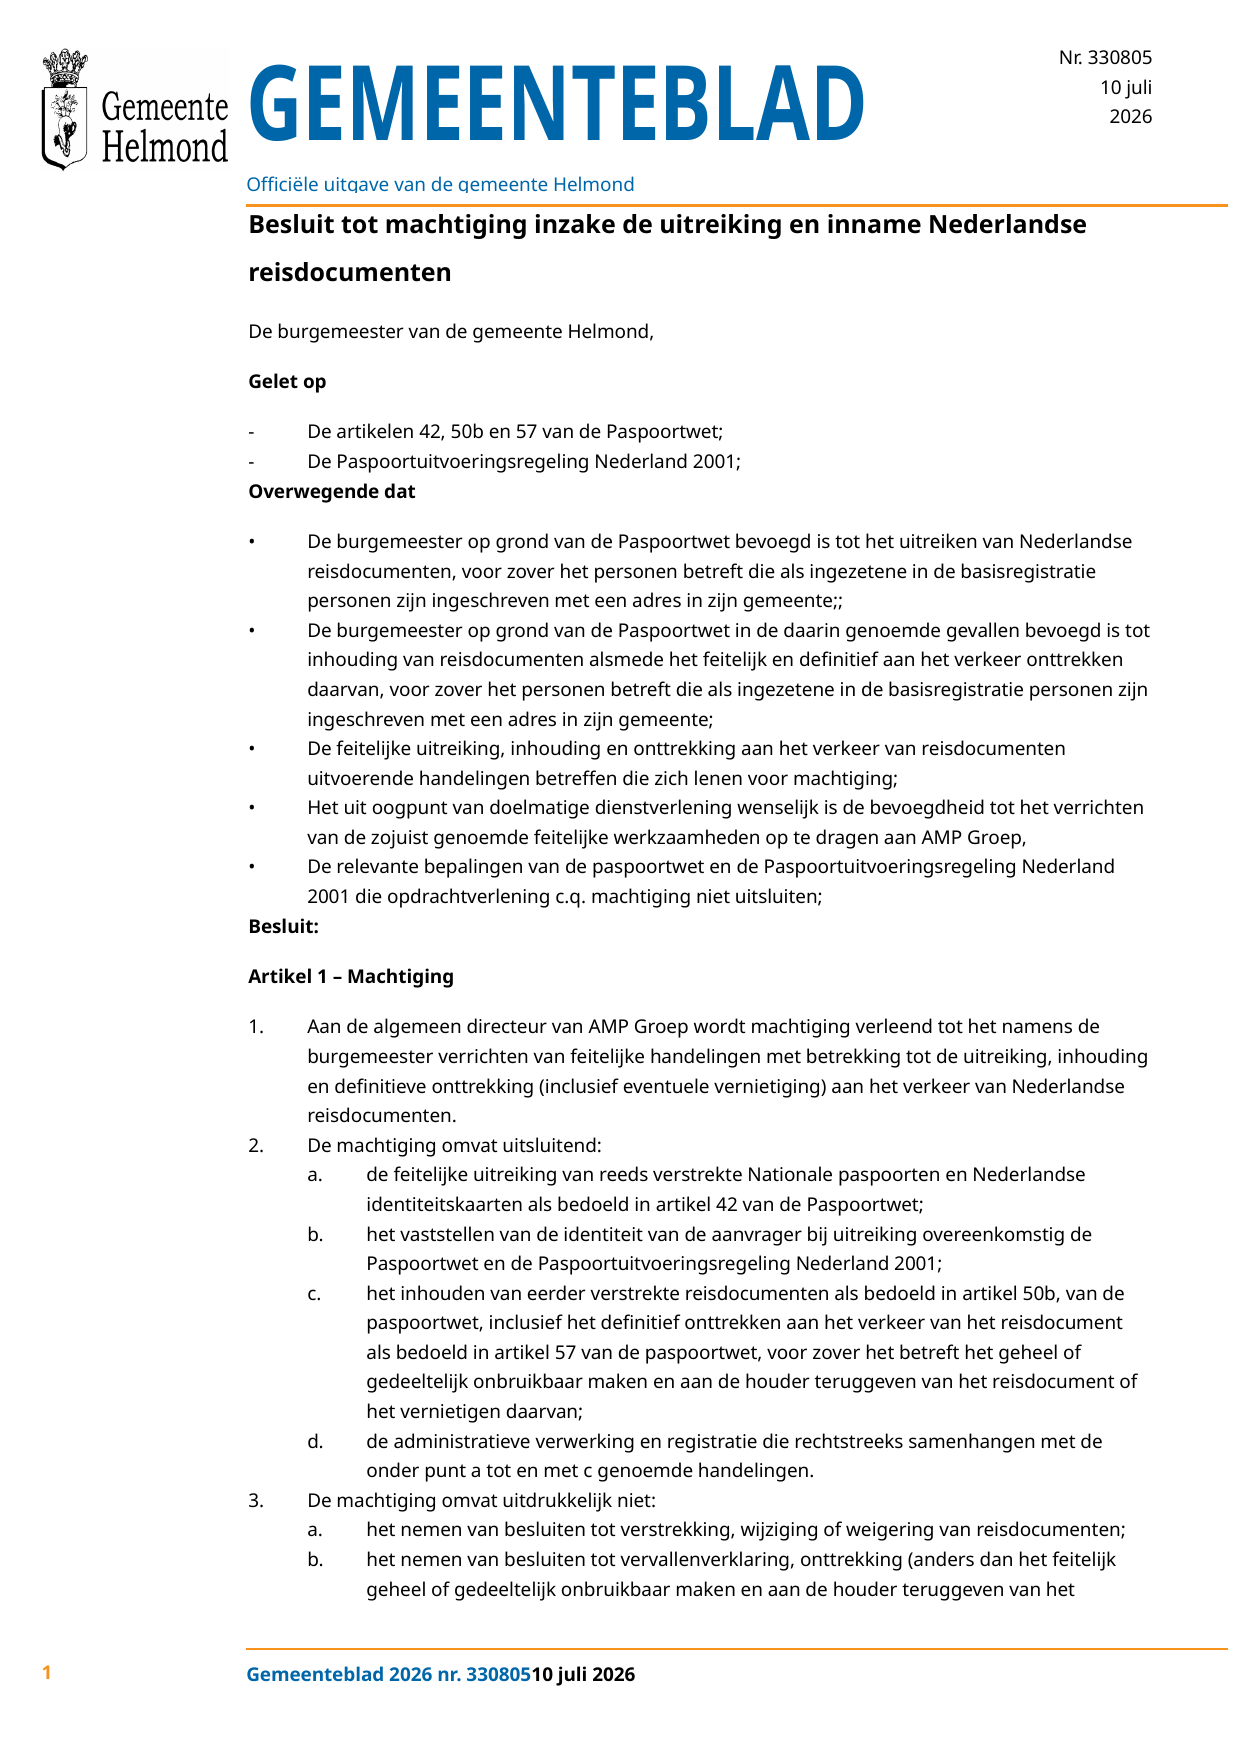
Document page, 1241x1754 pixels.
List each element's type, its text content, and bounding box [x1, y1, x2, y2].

list het vaststellen van de identiteit van de aanvrager bij uitreiking overeenkomstig de Paspoortwet en de Paspoortuitvoeringsregeling Nederland 2001; [307, 1221, 1152, 1276]
picture [41, 47, 231, 172]
list De machtiging omvat uitsluitend: [248, 1132, 1152, 1158]
text Besluit tot machtiging inzake de uitreiking en inname Nederlandse reisdocumenten [248, 207, 1152, 288]
list De feitelijke uitreiking, inhouding en onttrekking aan het verkeer van reisdocumenten uitvoerende handelingen betreffen die zich lenen voor machtiging; [248, 735, 1152, 791]
list het nemen van besluiten tot verstrekking, wijziging of weigering van reisdocumenten; [307, 1517, 1152, 1542]
list de administratieve verwerking en registratie die rechtstreeks samenhangen met de onder punt a tot en met c genoemde handelingen. [307, 1428, 1152, 1483]
text Overwegende dat [248, 478, 1152, 504]
list het nemen van besluiten tot vervallenverklaring, onttrekking (anders dan het feitelijk geheel of gedeeltelijk onbruikbaar maken en aan de houder teruggeven van het [307, 1546, 1152, 1602]
text Besluit: [248, 913, 1152, 939]
list De burgemeester op grond van de Paspoortwet bevoegd is tot het uitreiken van Nederlandse reisdocumenten, voor zover het personen betreft die als ingezetene in de basisregistratie personen zijn ingeschreven met een adres in zijn gemeente;; [248, 528, 1152, 613]
list het inhouden van eerder verstrekte reisdocumenten als bedoeld in artikel 50b, van de paspoortwet, inclusief het definitief onttrekken aan het verkeer van het reisdocument als bedoeld in artikel 57 van de paspoortwet, voor zover het betreft het geheel of gedeeltelijk onbruikbaar maken en aan de houder teruggeven van het reisdocument of het vernietigen daarvan; [307, 1280, 1152, 1424]
text Gelet op [248, 368, 1152, 394]
list De Paspoortuitvoeringsregeling Nederland 2001; [248, 448, 1152, 474]
list Aan de algemeen directeur van AMP Groep wordt machtiging verleend tot het namens de burgemeester verrichten van feitelijke handelingen met betrekking tot de uitreiking, inhouding en definitieve onttrekking (inclusief eventuele vernietiging) aan het verkeer van Nederlandse reisdocumenten. [248, 1014, 1152, 1128]
text De burgemeester van de gemeente Helmond, [248, 318, 1152, 344]
list De burgemeester op grond van de Paspoortwet in de daarin genoemde gevallen bevoegd is tot inhouding van reisdocumenten alsmede het feitelijk en definitief aan het verkeer onttrekken daarvan, voor zover het personen betreft die als ingezetene in de basisregistratie personen zijn ingeschreven met een adres in zijn gemeente; [248, 617, 1152, 732]
list De machtiging omvat uitdrukkelijk niet: [248, 1487, 1152, 1513]
list De relevante bepalingen van de paspoortwet en de Paspoortuitvoeringsregeling Nederland 2001 die opdrachtverlening c.q. machtiging niet uitsluiten; [248, 854, 1152, 909]
list De artikelen 42, 50b en 57 van de Paspoortwet; [248, 419, 1152, 444]
list Het uit oogpunt van doelmatige dienstverlening wenselijk is de bevoegdheid tot het verrichten van de zojuist genoemde feitelijke werkzaamheden op te dragen aan AMP Groep, [248, 794, 1152, 850]
text Artikel 1 – Machtiging [248, 963, 1152, 989]
list de feitelijke uitreiking van reeds verstrekte Nationale paspoorten en Nederlandse identiteitskaarten als bedoeld in artikel 42 van de Paspoortwet; [307, 1162, 1152, 1217]
